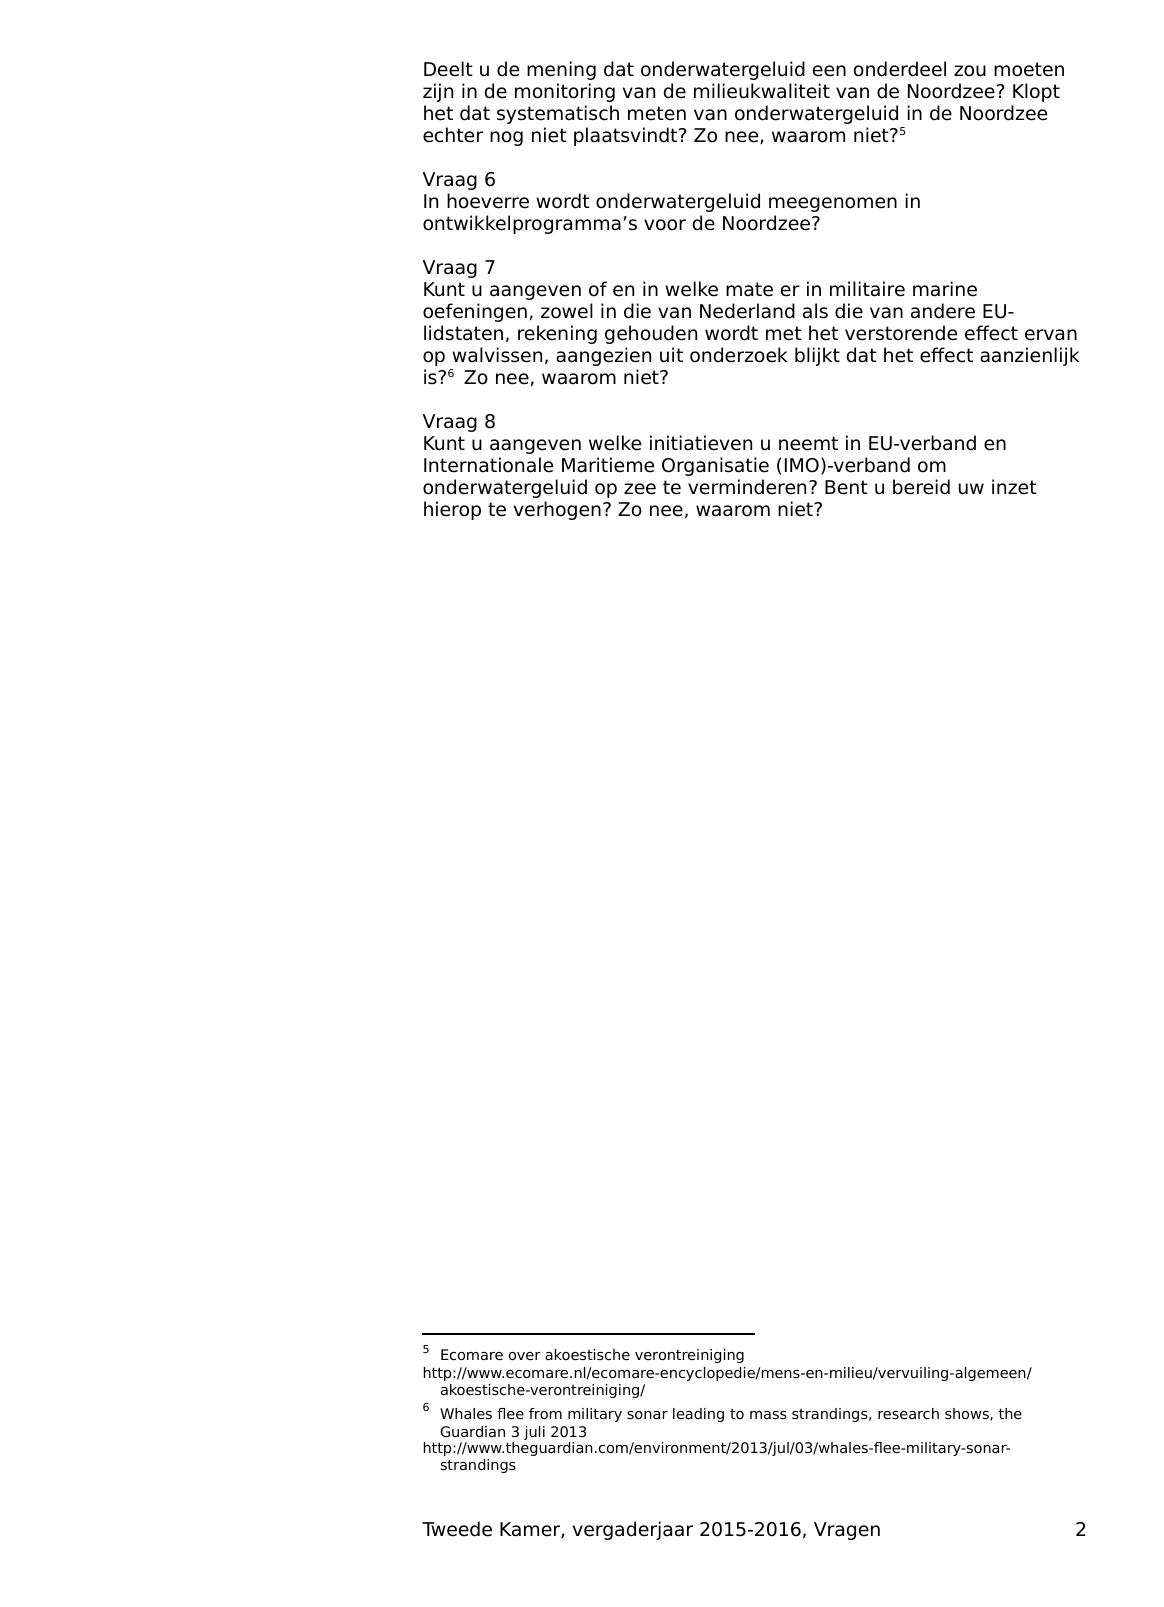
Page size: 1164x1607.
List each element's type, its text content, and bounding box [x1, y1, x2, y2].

text http://www.theguardian.com/environment/2013/jul/03/whales-flee-military-sonar-strandings [422, 1441, 1087, 1474]
text Deelt u de mening dat onderwatergeluid een onderdeel zou moeten zijn in de monitoring van de milieukwaliteit van de Noordzee? Klopt het dat systematisch meten van onderwatergeluid in de Noordzee echter nog niet plaatsvindt? Zo nee, waarom niet? [422, 59, 1087, 147]
text In hoeverre wordt onderwatergeluid meegenomen in ontwikkelprogramma’s voor de Noordzee? [422, 191, 1087, 235]
text http://www.ecomare.nl/ecomare-encyclopedie/mens-en-milieu/vervuiling-algemeen/akoestische-verontreiniging/ [422, 1365, 1087, 1399]
text Vraag 8 [422, 411, 1087, 433]
text Whales flee from military sonar leading to mass strandings, research shows, the Guardian 3 juli 2013 [422, 1402, 1087, 1441]
text Kunt u aangeven welke initiatieven u neemt in EU-verband en Internationale Maritieme Organisatie (IMO)-verband om onderwatergeluid op zee te verminderen? Bent u bereid uw inzet hierop te verhogen? Zo nee, waarom niet? [422, 433, 1087, 521]
text Kunt u aangeven of en in welke mate er in militaire marine oefeningen, zowel in die van Nederland als die van andere EU-lidstaten, rekening gehouden wordt met het verstorende effect ervan op walvissen, aangezien uit onderzoek blijkt dat het effect aanzienlijk is? Zo nee, waarom niet? [422, 279, 1087, 389]
text Vraag 7 [422, 257, 1087, 279]
text Ecomare over akoestische verontreiniging [422, 1343, 1087, 1365]
text Vraag 6 [422, 169, 1087, 191]
